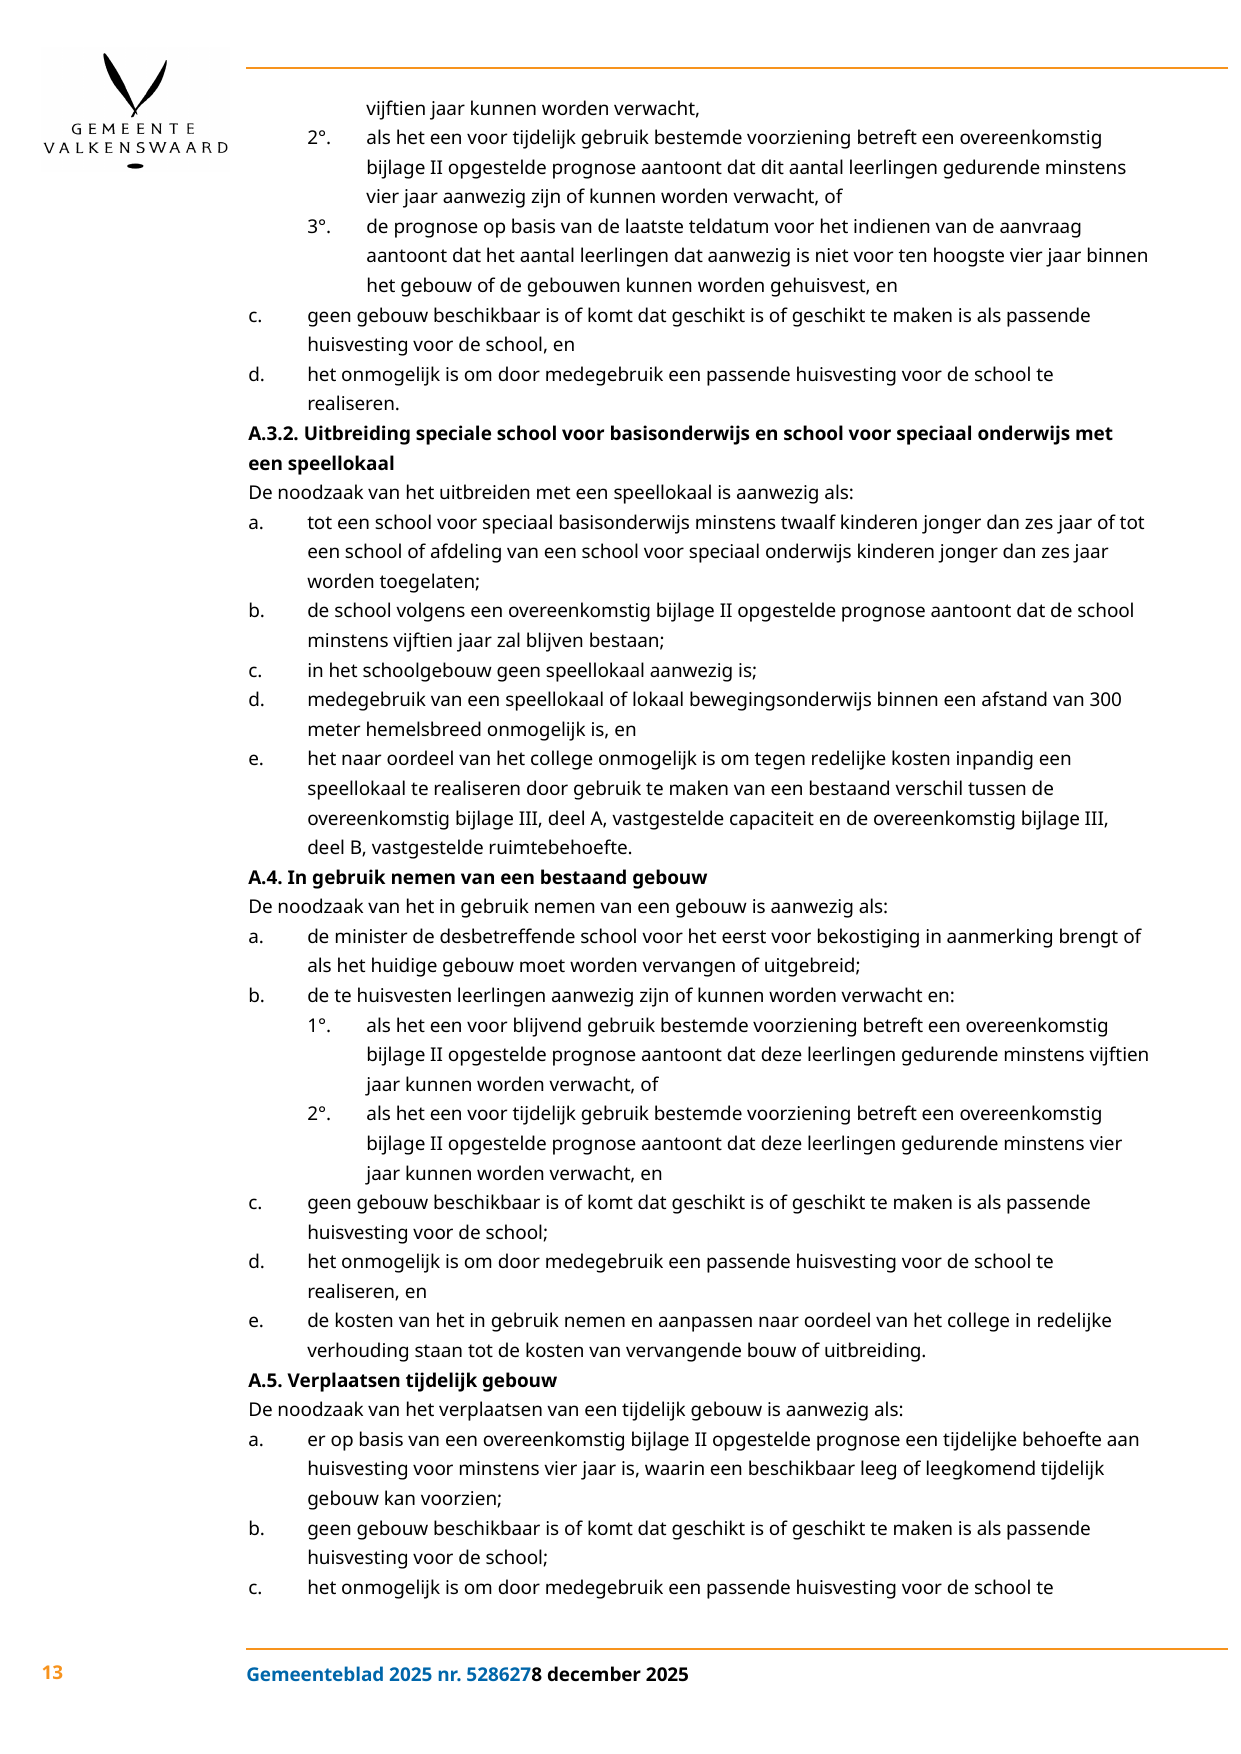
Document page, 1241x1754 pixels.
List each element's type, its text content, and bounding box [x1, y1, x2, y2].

list vijftien jaar kunnen worden verwacht, [307, 95, 1152, 121]
list de prognose op basis van de laatste teldatum voor het indienen van de aanvraag aantoont dat het aantal leerlingen dat aanwezig is niet voor ten hoogste vier jaar binnen het gebouw of de gebouwen kunnen worden gehuisvest, en [307, 213, 1152, 298]
list als het een voor blijvend gebruik bestemde voorziening betreft een overeenkomstig bijlage II opgestelde prognose aantoont dat deze leerlingen gedurende minstens vijftien jaar kunnen worden verwacht, of [307, 1012, 1152, 1097]
list het onmogelijk is om door medegebruik een passende huisvesting voor de school te realiseren, en [248, 1248, 1152, 1304]
text A.3.2. Uitbreiding speciale school voor basisonderwijs en school voor speciaal onderwijs met een speellokaal [248, 420, 1152, 476]
list de kosten van het in gebruik nemen en aanpassen naar oordeel van het college in redelijke verhouding staan tot de kosten van vervangende bouw of uitbreiding. [248, 1308, 1152, 1363]
picture [41, 47, 231, 172]
list als het een voor tijdelijk gebruik bestemde voorziening betreft een overeenkomstig bijlage II opgestelde prognose aantoont dat deze leerlingen gedurende minstens vier jaar kunnen worden verwacht, en [307, 1101, 1152, 1186]
list in het schoolgebouw geen speellokaal aanwezig is; [248, 657, 1152, 683]
list geen gebouw beschikbaar is of komt dat geschikt is of geschikt te maken is als passende huisvesting voor de school; [248, 1189, 1152, 1245]
list het onmogelijk is om door medegebruik een passende huisvesting voor de school te [248, 1574, 1152, 1600]
list het onmogelijk is om door medegebruik een passende huisvesting voor de school te realiseren. [248, 361, 1152, 416]
list geen gebouw beschikbaar is of komt dat geschikt is of geschikt te maken is als passende huisvesting voor de school; [248, 1515, 1152, 1570]
list als het een voor tijdelijk gebruik bestemde voorziening betreft een overeenkomstig bijlage II opgestelde prognose aantoont dat dit aantal leerlingen gedurende minstens vier jaar aanwezig zijn of kunnen worden verwacht, of [307, 124, 1152, 209]
text A.5. Verplaatsen tijdelijk gebouw [248, 1367, 1152, 1393]
list tot een school voor speciaal basisonderwijs minstens twaalf kinderen jonger dan zes jaar of tot een school of afdeling van een school voor speciaal onderwijs kinderen jonger dan zes jaar worden toegelaten; [248, 509, 1152, 594]
text De noodzaak van het verplaatsen van een tijdelijk gebouw is aanwezig als: [248, 1396, 1152, 1422]
text De noodzaak van het in gebruik nemen van een gebouw is aanwezig als: [248, 893, 1152, 919]
list geen gebouw beschikbaar is of komt dat geschikt is of geschikt te maken is als passende huisvesting voor de school, en [248, 302, 1152, 357]
list het naar oordeel van het college onmogelijk is om tegen redelijke kosten inpandig een speellokaal te realiseren door gebruik te maken van een bestaand verschil tussen de overeenkomstig bijlage III, deel A, vastgestelde capaciteit en de overeenkomstig bijlage III, deel B, vastgestelde ruimtebehoefte. [248, 746, 1152, 860]
list er op basis van een overeenkomstig bijlage II opgestelde prognose een tijdelijke behoefte aan huisvesting voor minstens vier jaar is, waarin een beschikbaar leeg of leegkomend tijdelijk gebouw kan voorzien; [248, 1426, 1152, 1511]
list de minister de desbetreffende school voor het eerst voor bekostiging in aanmerking brengt of als het huidige gebouw moet worden vervangen of uitgebreid; [248, 923, 1152, 978]
list de te huisvesten leerlingen aanwezig zijn of kunnen worden verwacht en: [248, 982, 1152, 1008]
text A.4. In gebruik nemen van een bestaand gebouw [248, 864, 1152, 890]
list de school volgens een overeenkomstig bijlage II opgestelde prognose aantoont dat de school minstens vijftien jaar zal blijven bestaan; [248, 598, 1152, 653]
list medegebruik van een speellokaal of lokaal bewegingsonderwijs binnen een afstand van 300 meter hemelsbreed onmogelijk is, en [248, 686, 1152, 742]
text De noodzaak van het uitbreiden met een speellokaal is aanwezig als: [248, 479, 1152, 505]
